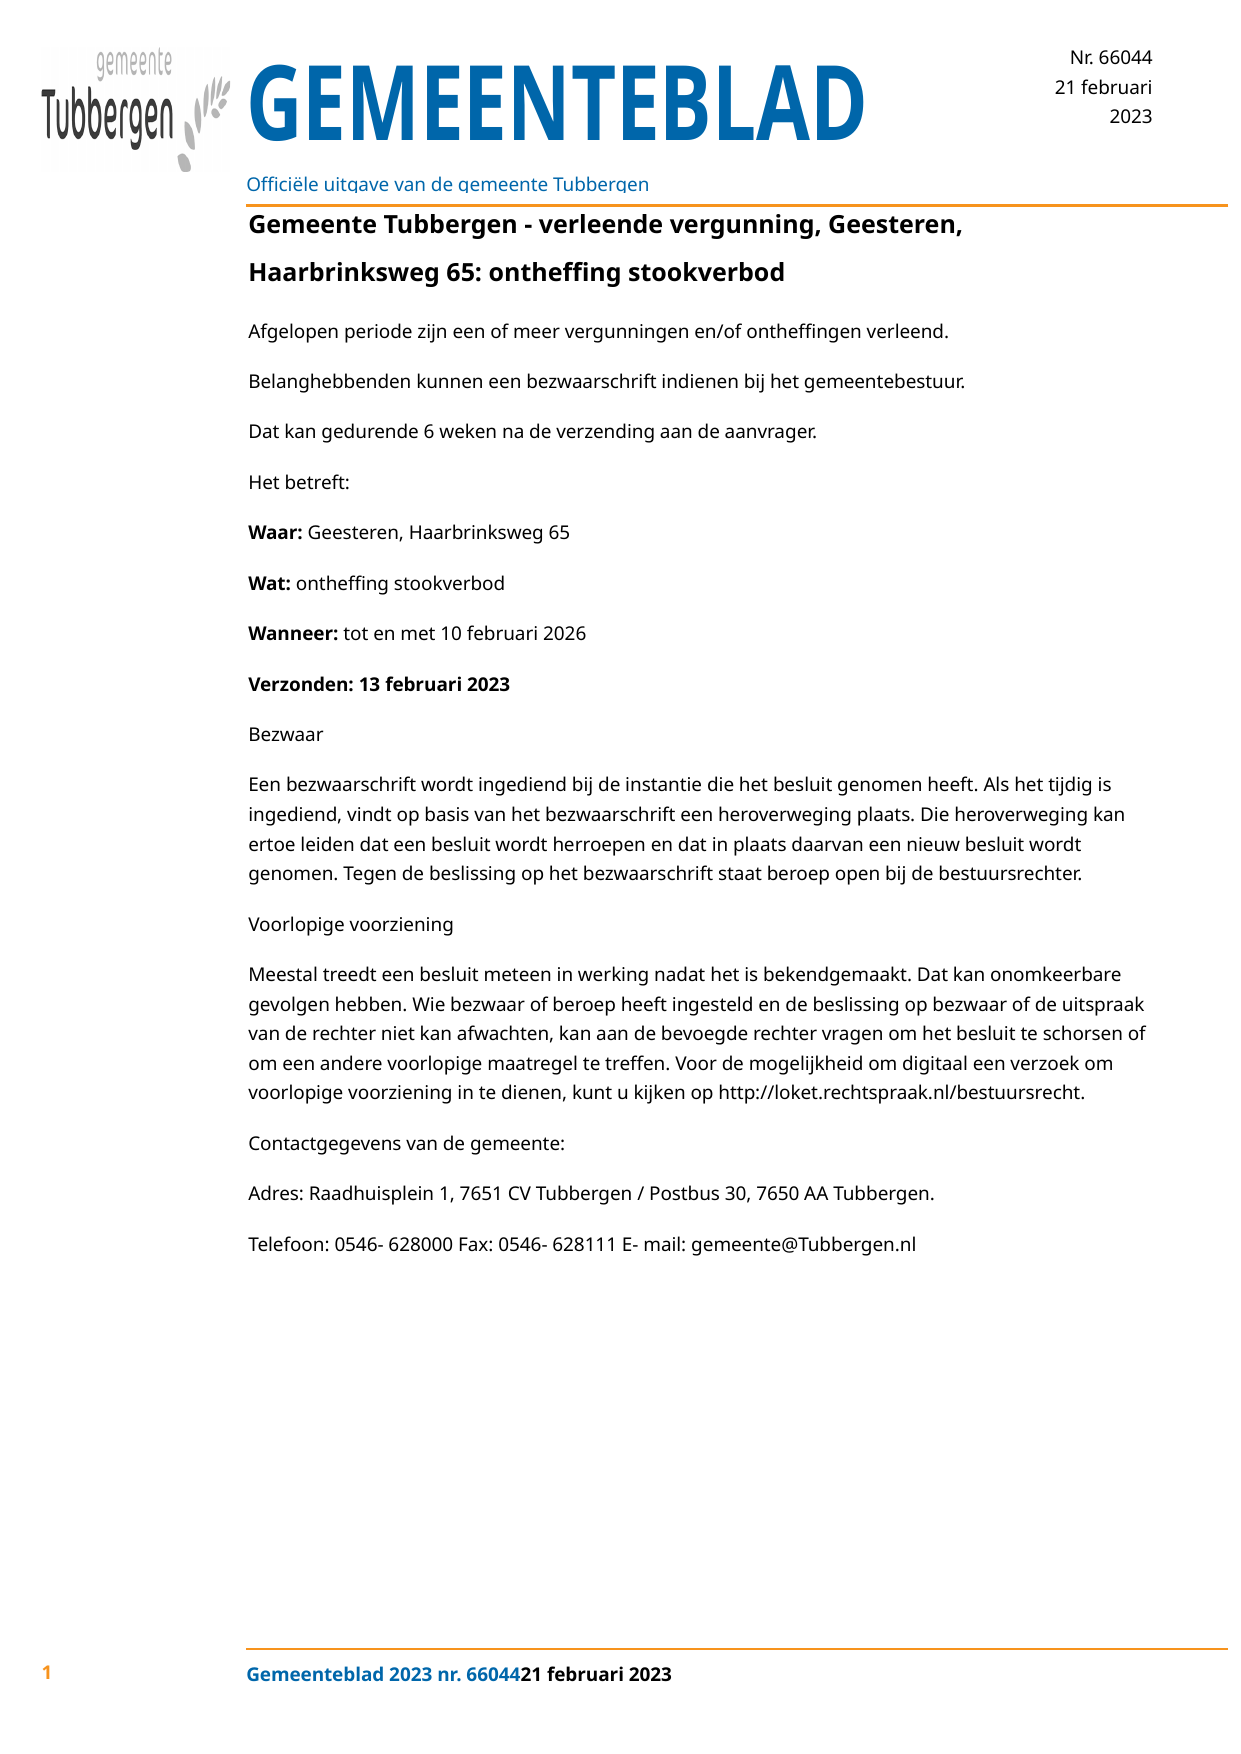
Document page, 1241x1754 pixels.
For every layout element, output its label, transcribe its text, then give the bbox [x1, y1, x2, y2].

text Afgelopen periode zijn een of meer vergunningen en/of ontheffingen verleend. [248, 318, 1152, 344]
text Waar: Geesteren, Haarbrinksweg 65 [248, 519, 1152, 545]
text Telefoon: 0546- 628000 Fax: 0546- 628111 E- mail: gemeente@Tubbergen.nl [248, 1231, 1152, 1257]
text Meestal treedt een besluit meteen in werking nadat het is bekendgemaakt. Dat kan onomkeerbare gevolgen hebben. Wie bezwaar of beroep heeft ingesteld en de beslissing op bezwaar of de uitspraak van de rechter niet kan afwachten, kan aan de bevoegde rechter vragen om het besluit te schorsen of om een andere voorlopige maatregel te treffen. Voor de mogelijkheid om digitaal een verzoek om voorlopige voorziening in te dienen, kunt u kijken op http://loket.rechtspraak.nl/bestuursrecht. [248, 961, 1152, 1105]
text Voorlopige voorziening [248, 911, 1152, 937]
text Het betreft: [248, 469, 1152, 495]
text Verzonden: 13 februari 2023 [248, 671, 1152, 697]
text Contactgegevens van de gemeente: [248, 1130, 1152, 1156]
picture [41, 47, 231, 172]
text Een bezwaarschrift wordt ingediend bij de instantie die het besluit genomen heeft. Als het tijdig is ingediend, vindt op basis van het bezwaarschrift een heroverweging plaats. Die heroverweging kan ertoe leiden dat een besluit wordt herroepen en dat in plaats daarvan een nieuw besluit wordt genomen. Tegen de beslissing op het bezwaarschrift staat beroep open bij de bestuursrechter. [248, 772, 1152, 886]
text Belanghebbenden kunnen een bezwaarschrift indienen bij het gemeentebestuur. [248, 368, 1152, 394]
text Gemeente Tubbergen - verleende vergunning, Geesteren, Haarbrinksweg 65: ontheffing stookverbod [248, 207, 1152, 288]
text Adres: Raadhuisplein 1, 7651 CV Tubbergen / Postbus 30, 7650 AA Tubbergen. [248, 1180, 1152, 1206]
text Bezwaar [248, 721, 1152, 747]
text Dat kan gedurende 6 weken na de verzending aan de aanvrager. [248, 419, 1152, 444]
text Wanneer: tot en met 10 februari 2026 [248, 620, 1152, 646]
text Wat: ontheffing stookverbod [248, 570, 1152, 596]
